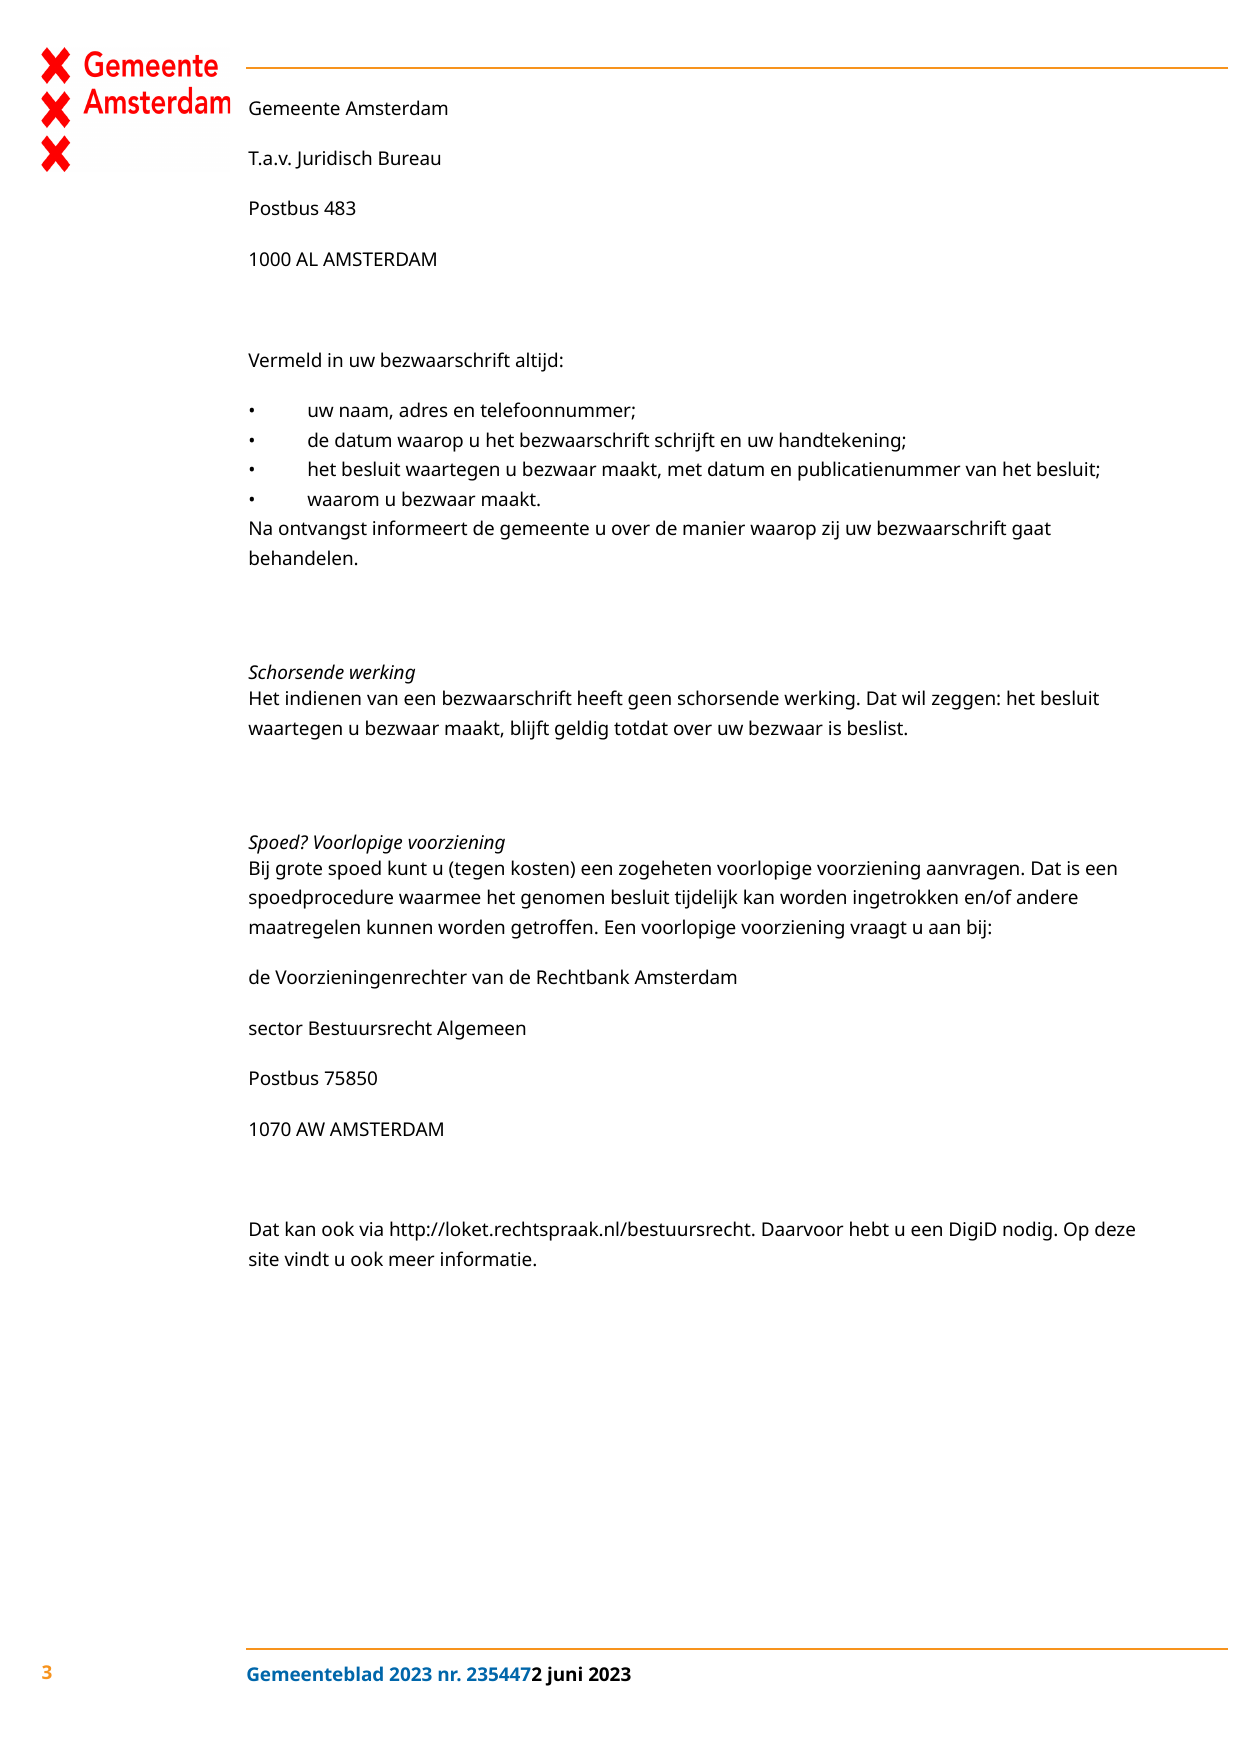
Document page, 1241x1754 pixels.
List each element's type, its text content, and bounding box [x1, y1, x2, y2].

text Spoed? Voorlopige voorziening [248, 829, 1152, 855]
list uw naam, adres en telefoonnummer; [248, 397, 1152, 423]
text 1000 AL AMSTERDAM [248, 246, 1152, 272]
list waarom u bezwaar maakt. [248, 486, 1152, 512]
text T.a.v. Juridisch Bureau [248, 145, 1152, 171]
text Het indienen van een bezwaarschrift heeft geen schorsende werking. Dat wil zeggen: het besluit waartegen u bezwaar maakt, blijft geldig totdat over uw bezwaar is beslist. [248, 685, 1152, 741]
text Schorsende werking [248, 659, 1152, 685]
text Vermeld in uw bezwaarschrift altijd: [248, 347, 1152, 373]
text Bij grote spoed kunt u (tegen kosten) een zogeheten voorlopige voorziening aanvragen. Dat is een spoedprocedure waarmee het genomen besluit tijdelijk kan worden ingetrokken en/of andere maatregelen kunnen worden getroffen. Een voorlopige voorziening vraagt u aan bij: [248, 855, 1152, 940]
text Gemeente Amsterdam [248, 95, 1152, 121]
text 1070 AW AMSTERDAM [248, 1116, 1152, 1142]
text Postbus 75850 [248, 1065, 1152, 1091]
list het besluit waartegen u bezwaar maakt, met datum en publicatienummer van het besluit; [248, 456, 1152, 482]
text Na ontvangst informeert de gemeente u over de manier waarop zij uw bezwaarschrift gaat behandelen. [248, 516, 1152, 571]
text de Voorzieningenrechter van de Rechtbank Amsterdam [248, 964, 1152, 990]
text sector Bestuursrecht Algemeen [248, 1015, 1152, 1041]
list de datum waarop u het bezwaarschrift schrijft en uw handtekening; [248, 427, 1152, 453]
text Dat kan ook via http://loket.rechtspraak.nl/bestuursrecht. Daarvoor hebt u een DigiD nodig. Op deze site vindt u ook meer informatie. [248, 1217, 1152, 1272]
text Postbus 483 [248, 196, 1152, 221]
picture [41, 47, 231, 172]
